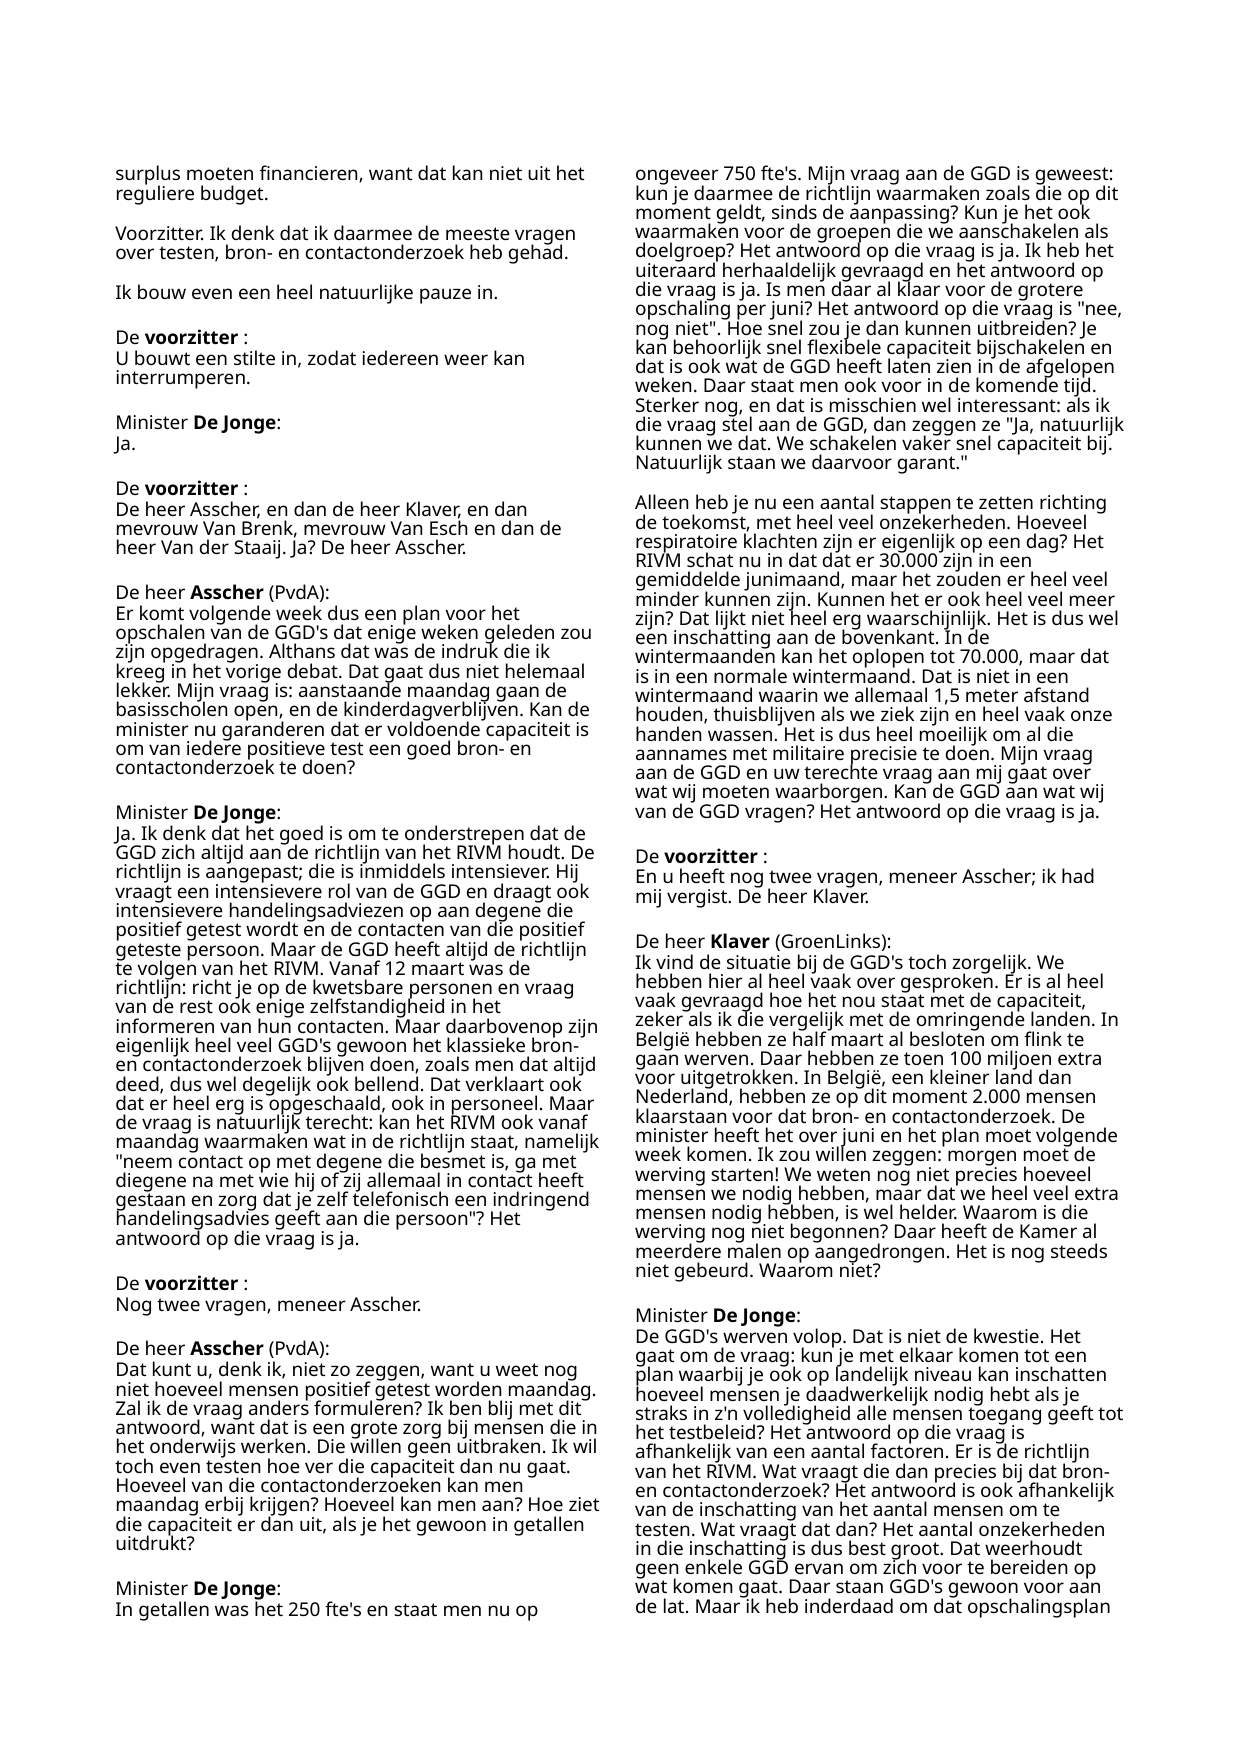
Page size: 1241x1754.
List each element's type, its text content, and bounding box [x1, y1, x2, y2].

text Er komt volgende week dus een plan voor het opschalen van de GGD's dat enige weken geleden zou zijn opgedragen. Althans dat was de indruk die ik kreeg in het vorige debat. Dat gaat dus niet helemaal lekker. Mijn vraag is: aanstaande maandag gaan de basisscholen open, en de kinderdagverblijven. Kan de minister nu garanderen dat er voldoende capaciteit is om van iedere positieve test een goed bron- en contactonderzoek te doen? [115, 605, 605, 778]
text De heer Asscher (PvdA): [115, 1336, 605, 1361]
text Ja. [115, 435, 605, 454]
text Minister De Jonge: [115, 409, 605, 435]
text U bouwt een stilte in, zodat iedereen weer kan interrumperen. [115, 350, 605, 388]
text ongeveer 750 fte's. Mijn vraag aan de GGD is geweest: kun je daarmee de richtlijn waarmaken zoals die op dit moment geldt, sinds de aanpassing? Kun je het ook waarmaken voor de groepen die we aanschakelen als doelgroep? Het antwoord op die vraag is ja. Ik heb het uiteraard herhaaldelijk gevraagd en het antwoord op die vraag is ja. Is men daar al klaar voor de grotere opschaling per juni? Het antwoord op die vraag is "nee, nog niet". Hoe snel zou je dan kunnen uitbreiden? Je kan behoorlijk snel flexibele capaciteit bijschakelen en dat is ook wat de GGD heeft laten zien in de afgelopen weken. Daar staat men ook voor in de komende tijd. Sterker nog, en dat is misschien wel interessant: als ik die vraag stel aan de GGD, dan zeggen ze "Ja, natuurlijk kunnen we dat. We schakelen vaker snel capaciteit bij. Natuurlijk staan we daarvoor garant." [635, 165, 1125, 474]
text Minister De Jonge: [115, 799, 605, 825]
text De heer Klaver (GroenLinks): [635, 928, 1125, 954]
text surplus moeten financieren, want dat kan niet uit het reguliere budget. [115, 165, 605, 204]
text Minister De Jonge: [115, 1575, 605, 1601]
text De GGD's werven volop. Dat is niet de kwestie. Het gaat om de vraag: kun je met elkaar komen tot een plan waarbij je ook op landelijk niveau kan inschatten hoeveel mensen je daadwerkelijk nodig hebt als je straks in z'n volledigheid alle mensen toegang geeft tot het testbeleid? Het antwoord op die vraag is afhankelijk van een aantal factoren. Er is de richtlijn van het RIVM. Wat vraagt die dan precies bij dat bron- en contactonderzoek? Het antwoord is ook afhankelijk van de inschatting van het aantal mensen om te testen. Wat vraagt dat dan? Het aantal onzekerheden in die inschatting is dus best groot. Dat weerhoudt geen enkele GGD ervan om zich voor te bereiden op wat komen gaat. Daar staan GGD's gewoon voor aan de lat. Maar ik heb inderdaad om dat opschalingsplan [635, 1328, 1125, 1617]
text In getallen was het 250 fte's en staat men nu op [115, 1601, 605, 1620]
text Ik vind de situatie bij de GGD's toch zorgelijk. We hebben hier al heel vaak over gesproken. Er is al heel vaak gevraagd hoe het nou staat met de capaciteit, zeker als ik die vergelijk met de omringende landen. In België hebben ze half maart al besloten om flink te gaan werven. Daar hebben ze toen 100 miljoen extra voor uitgetrokken. In België, een kleiner land dan Nederland, hebben ze op dit moment 2.000 mensen klaarstaan voor dat bron- en contactonderzoek. De minister heeft het over juni en het plan moet volgende week komen. Ik zou willen zeggen: morgen moet de werving starten! We weten nog niet precies hoeveel mensen we nodig hebben, maar dat we heel veel extra mensen nodig hebben, is wel helder. Waarom is die werving nog niet begonnen? Daar heeft de Kamer al meerdere malen op aangedrongen. Het is nog steeds niet gebeurd. Waarom niet? [635, 954, 1125, 1281]
text Ik bouw even een heel natuurlijke pauze in. [115, 284, 605, 303]
text De voorzitter : [635, 843, 1125, 868]
text Voorzitter. Ik denk dat ik daarmee de meeste vragen over testen, bron- en contactonderzoek heb gehad. [115, 224, 605, 263]
text En u heeft nog twee vragen, meneer Asscher; ik had mij vergist. De heer Klaver. [635, 868, 1125, 907]
text De voorzitter : [115, 1270, 605, 1296]
text De voorzitter : [115, 324, 605, 350]
text Alleen heb je nu een aantal stappen te zetten richting de toekomst, met heel veel onzekerheden. Hoeveel respiratoire klachten zijn er eigenlijk op een dag? Het RIVM schat nu in dat dat er 30.000 zijn in een gemiddelde junimaand, maar het zouden er heel veel minder kunnen zijn. Kunnen het er ook heel veel meer zijn? Dat lijkt niet heel erg waarschijnlijk. Het is dus wel een inschatting aan de bovenkant. In de wintermaanden kan het oplopen tot 70.000, maar dat is in een normale wintermaand. Dat is niet in een wintermaand waarin we allemaal 1,5 meter afstand houden, thuisblijven als we ziek zijn en heel vaak onze handen wassen. Het is dus heel moeilijk om al die aannames met militaire precisie te doen. Mijn vraag aan de GGD en uw terechte vraag aan mij gaat over wat wij moeten waarborgen. Kan de GGD aan wat wij van de GGD vragen? Het antwoord op die vraag is ja. [635, 494, 1125, 822]
text De voorzitter : [115, 475, 605, 501]
text De heer Asscher, en dan de heer Klaver, en dan mevrouw Van Brenk, mevrouw Van Esch en dan de heer Van der Staaij. Ja? De heer Asscher. [115, 501, 605, 558]
text De heer Asscher (PvdA): [115, 579, 605, 605]
text Dat kunt u, denk ik, niet zo zeggen, want u weet nog niet hoeveel mensen positief getest worden maandag. Zal ik de vraag anders formuleren? Ik ben blij met dit antwoord, want dat is een grote zorg bij mensen die in het onderwijs werken. Die willen geen uitbraken. Ik wil toch even testen hoe ver die capaciteit dan nu gaat. Hoeveel van die contactonderzoeken kan men maandag erbij krijgen? Hoeveel kan men aan? Hoe ziet die capaciteit er dan uit, als je het gewoon in getallen uitdrukt? [115, 1361, 605, 1554]
text Minister De Jonge: [635, 1302, 1125, 1328]
text Ja. Ik denk dat het goed is om te onderstrepen dat de GGD zich altijd aan de richtlijn van het RIVM houdt. De richtlijn is aangepast; die is inmiddels intensiever. Hij vraagt een intensievere rol van de GGD en draagt ook intensievere handelingsadviezen op aan degene die positief getest wordt en de contacten van die positief geteste persoon. Maar de GGD heeft altijd de richtlijn te volgen van het RIVM. Vanaf 12 maart was de richtlijn: richt je op de kwetsbare personen en vraag van de rest ook enige zelfstandigheid in het informeren van hun contacten. Maar daarbovenop zijn eigenlijk heel veel GGD's gewoon het klassieke bron- en contactonderzoek blijven doen, zoals men dat altijd deed, dus wel degelijk ook bellend. Dat verklaart ook dat er heel erg is opgeschaald, ook in personeel. Maar de vraag is natuurlijk terecht: kan het RIVM ook vanaf maandag waarmaken wat in de richtlijn staat, namelijk "neem contact op met degene die besmet is, ga met diegene na met wie hij of zij allemaal in contact heeft gestaan en zorg dat je zelf telefonisch een indringend handelingsadvies geeft aan die persoon"? Het antwoord op die vraag is ja. [115, 825, 605, 1249]
text Nog twee vragen, meneer Asscher. [115, 1296, 605, 1315]
